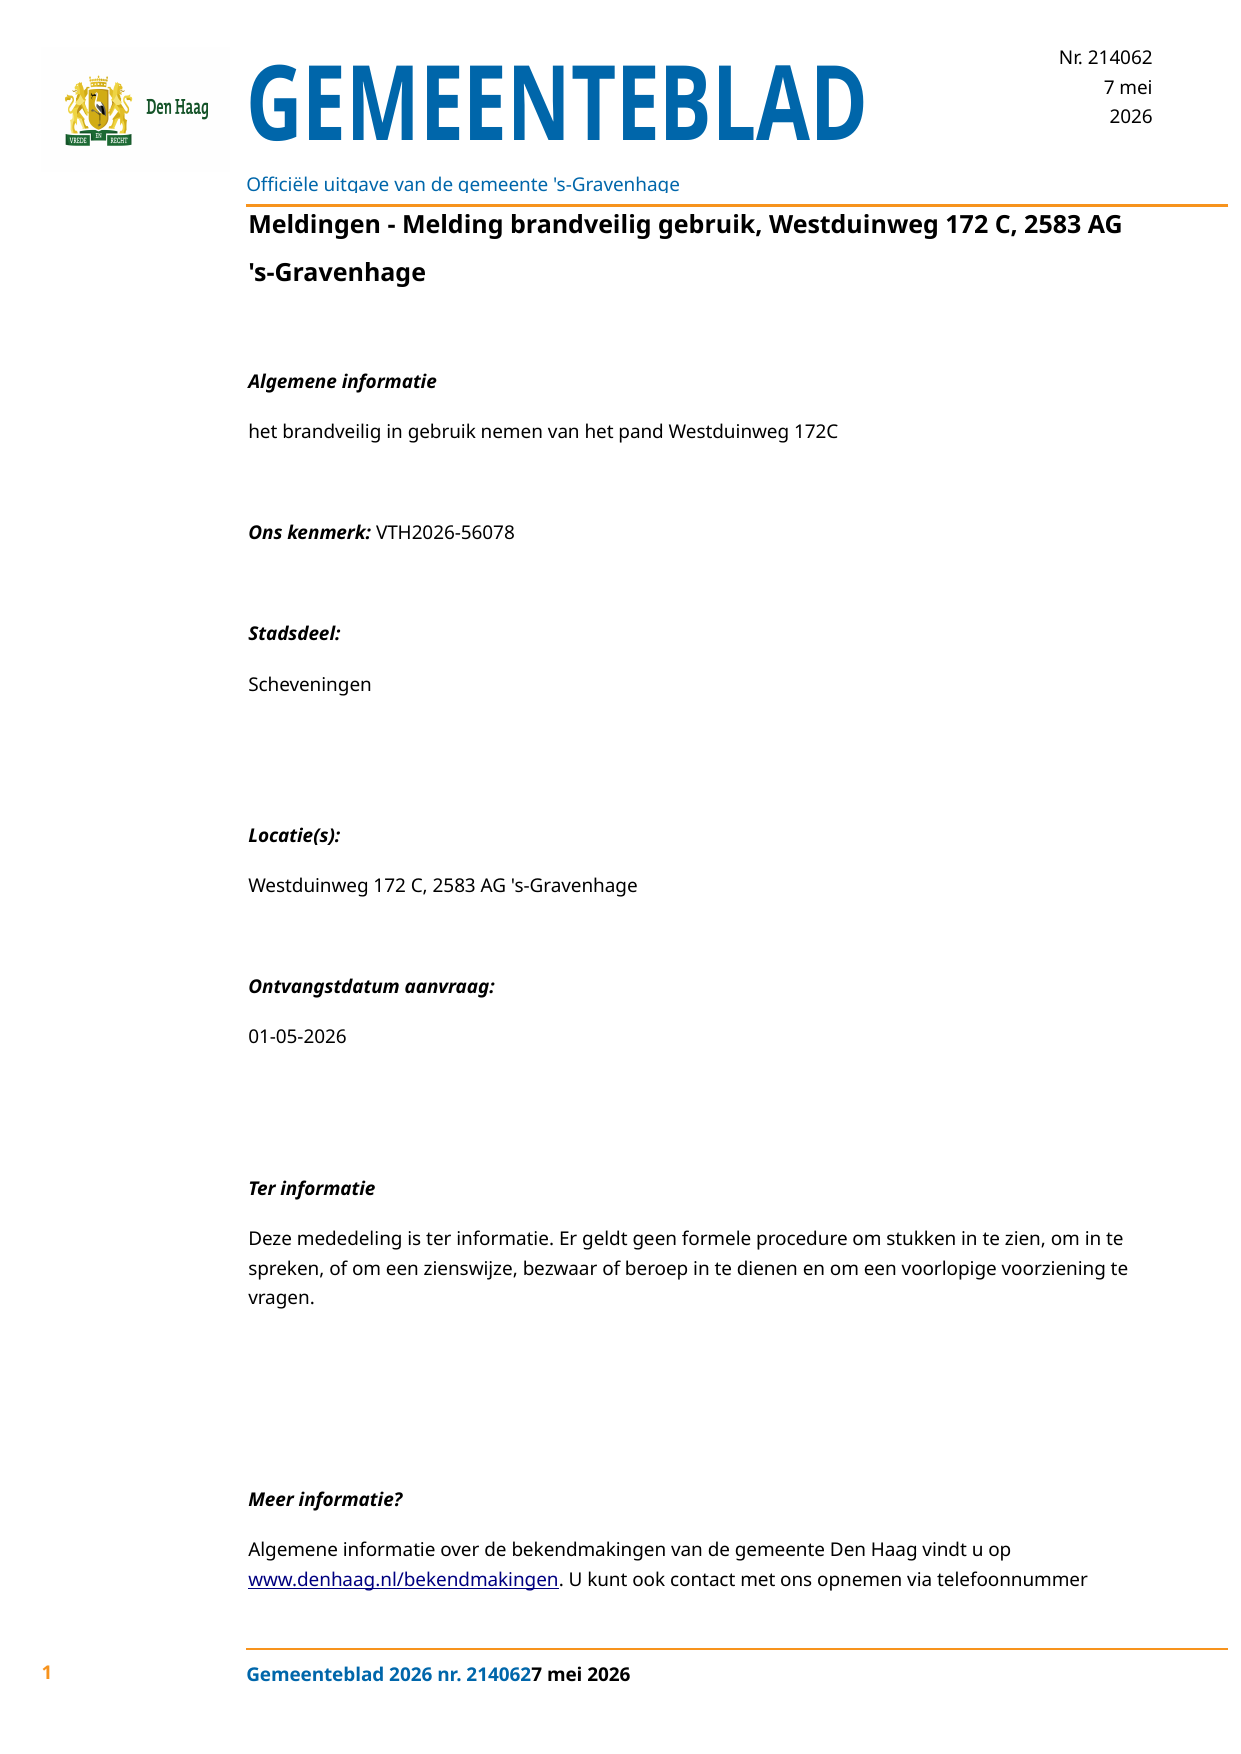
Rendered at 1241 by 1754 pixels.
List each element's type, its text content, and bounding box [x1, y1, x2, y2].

text Algemene informatie over de bekendmakingen van de gemeente Den Haag vindt u op www.denhaag.nl/bekendmakingen. U kunt ook contact met ons opnemen via telefoonnummer [248, 1537, 1152, 1592]
text Scheveningen [248, 671, 1152, 697]
text Stadsdeel: [248, 620, 1152, 646]
text het brandveilig in gebruik nemen van het pand Westduinweg 172C [248, 419, 1152, 444]
text Ons kenmerk: VTH2026-56078 [248, 519, 1152, 545]
text Algemene informatie [248, 368, 1152, 394]
text 01-05-2026 [248, 1024, 1152, 1049]
picture [41, 47, 231, 172]
text Meer informatie? [248, 1486, 1152, 1512]
text Ontvangstdatum aanvraag: [248, 973, 1152, 999]
text Meldingen - Melding brandveilig gebruik, Westduinweg 172 C, 2583 AG 's-Gravenhage [248, 207, 1152, 288]
text Deze mededeling is ter informatie. Er geldt geen formele procedure om stukken in te zien, om in te spreken, of om een zienswijze, bezwaar of beroep in te dienen en om een voorlopige voorziening te vragen. [248, 1225, 1152, 1310]
text Westduinweg 172 C, 2583 AG 's-Gravenhage [248, 872, 1152, 898]
text Ter informatie [248, 1175, 1152, 1201]
text Locatie(s): [248, 822, 1152, 848]
